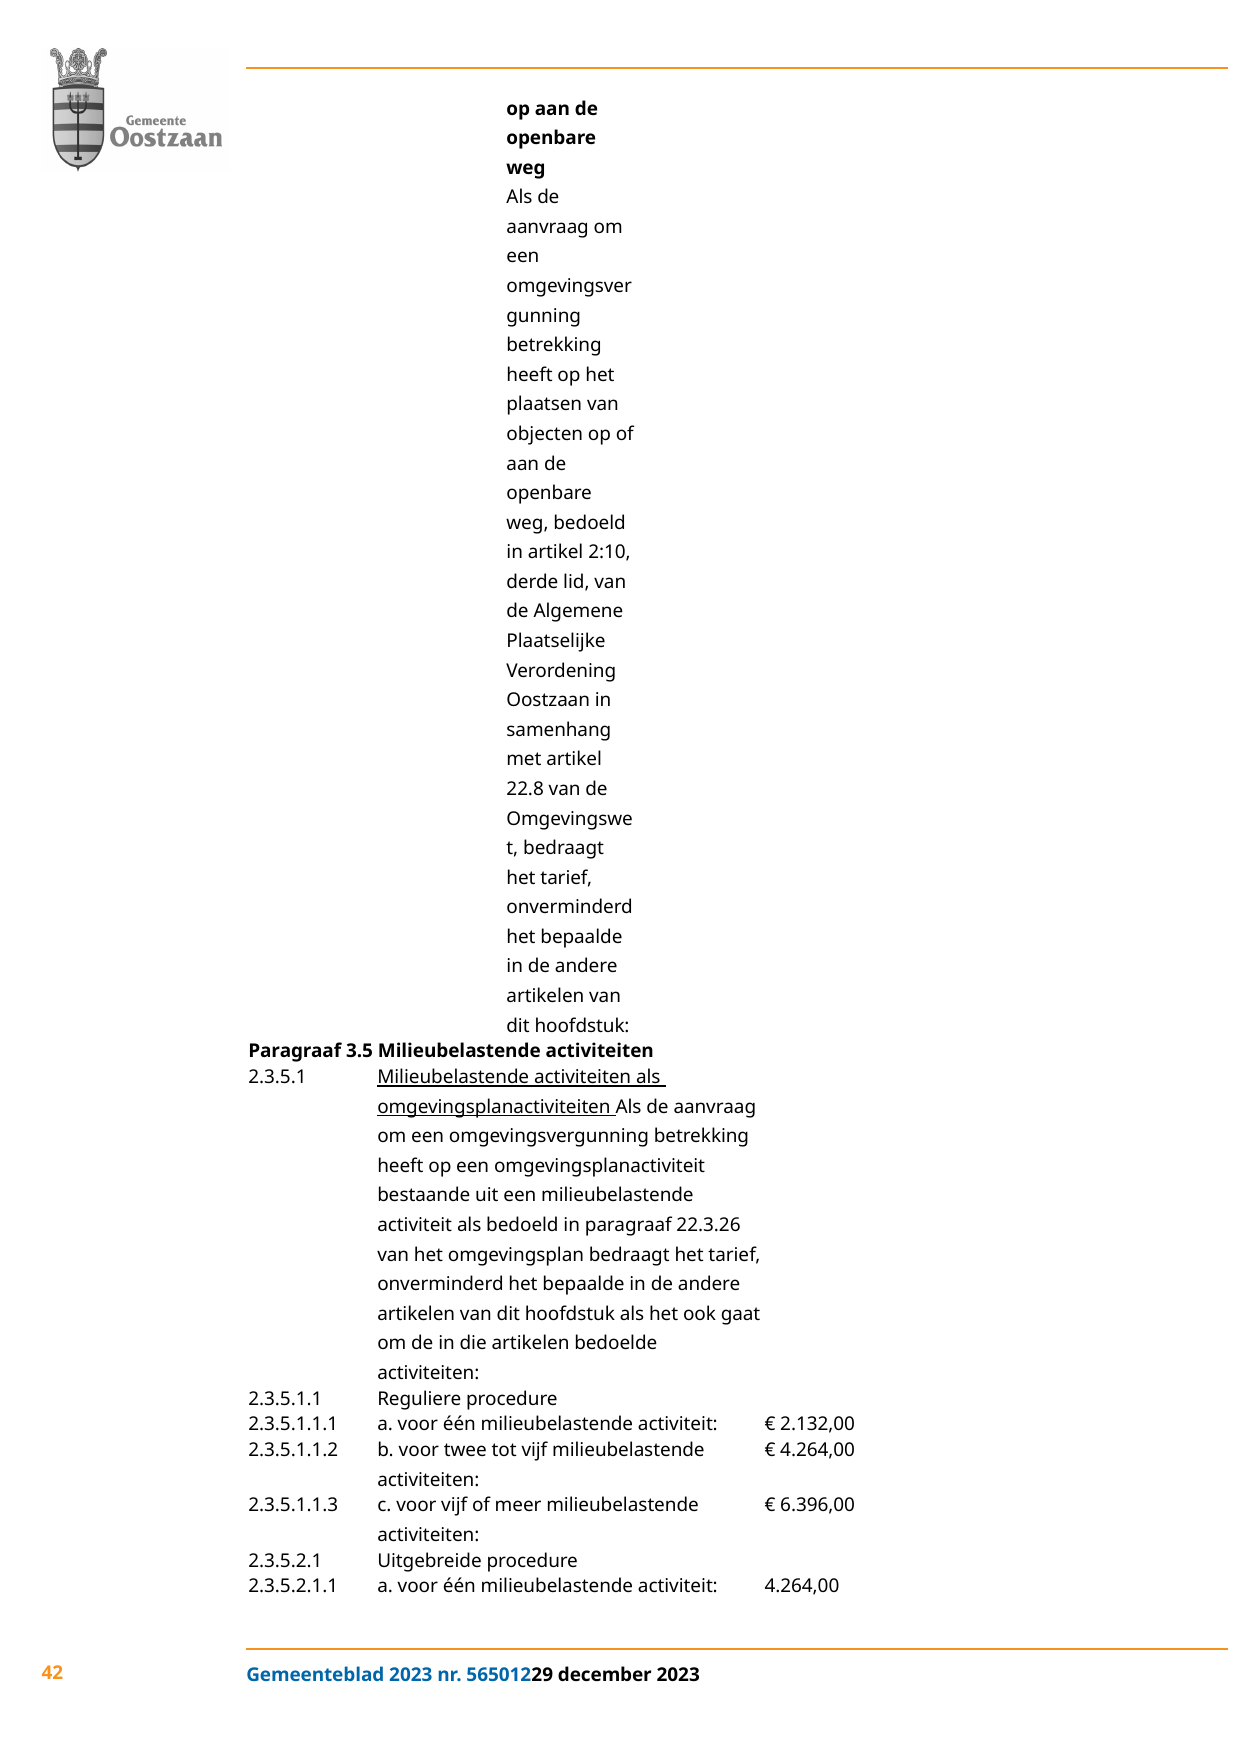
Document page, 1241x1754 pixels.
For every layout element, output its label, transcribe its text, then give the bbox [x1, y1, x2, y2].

table_cell 2.3.5.2.1.1 [248, 1573, 377, 1598]
table_cell op aan de openbare weg Als de aanvraag om een omgevingsvergunning betrekking heeft op het plaatsen van objecten op of aan de openbare weg, bedoeld in artikel 2:10, derde lid, van de Algemene Plaatselijke Verordening Oostzaan in samenhang met artikel 22.8 van de Omgevingswet, bedraagt het tarief, onverminderd het bepaalde in de andere artikelen van dit hoofdstuk: [506, 95, 635, 1038]
table_cell 2.3.5.1.1.1 [248, 1411, 377, 1436]
table_cell [635, 95, 893, 1038]
table_cell [1023, 1063, 1152, 1385]
table_cell [1023, 1547, 1152, 1573]
table_cell 2.3.5.1.1.3 [248, 1492, 377, 1547]
table_cell [764, 1547, 1022, 1573]
table_cell 2.3.5.1.1.2 [248, 1436, 377, 1492]
table_cell 2.3.5.2.1 [248, 1547, 377, 1573]
table_cell [248, 95, 506, 1038]
table_cell c. voor vijf of meer milieubelastende activiteiten: [377, 1492, 764, 1547]
table_cell [764, 1385, 1022, 1411]
table_cell Uitgebreide procedure [377, 1547, 764, 1573]
table_cell [1023, 1573, 1152, 1598]
table_cell [1023, 1436, 1152, 1492]
table_cell Reguliere procedure [377, 1385, 764, 1411]
table_cell [764, 1063, 1022, 1385]
table_cell [1023, 1492, 1152, 1547]
table_cell [894, 95, 1152, 1038]
picture [41, 47, 231, 172]
table_cell € 2.132,00 [764, 1411, 1022, 1436]
table_cell € 6.396,00 [764, 1492, 1022, 1547]
table_cell 4.264,00 [764, 1573, 1022, 1598]
table_cell [1023, 1411, 1152, 1436]
table_cell b. voor twee tot vijf milieubelastende activiteiten: [377, 1436, 764, 1492]
table_cell [1023, 1385, 1152, 1411]
table_cell 2.3.5.1.1 [248, 1385, 377, 1411]
table_cell Milieubelastende activiteiten als omgevingsplanactiviteiten Als de aanvraag om een omgevingsvergunning betrekking heeft op een omgevingsplanactiviteit bestaande uit een milieubelastende activiteit als bedoeld in paragraaf 22.3.26 van het omgevingsplan bedraagt het tarief, onverminderd het bepaalde in de andere artikelen van dit hoofdstuk als het ook gaat om de in die artikelen bedoelde activiteiten: [377, 1063, 764, 1385]
table_cell 2.3.5.1 [248, 1063, 377, 1385]
table_cell a. voor één milieubelastende activiteit: [377, 1411, 764, 1436]
table_cell € 4.264,00 [764, 1436, 1022, 1492]
table_cell a. voor één milieubelastende activiteit: [377, 1573, 764, 1598]
table_cell Paragraaf 3.5 Milieubelastende activiteiten [248, 1038, 1152, 1063]
